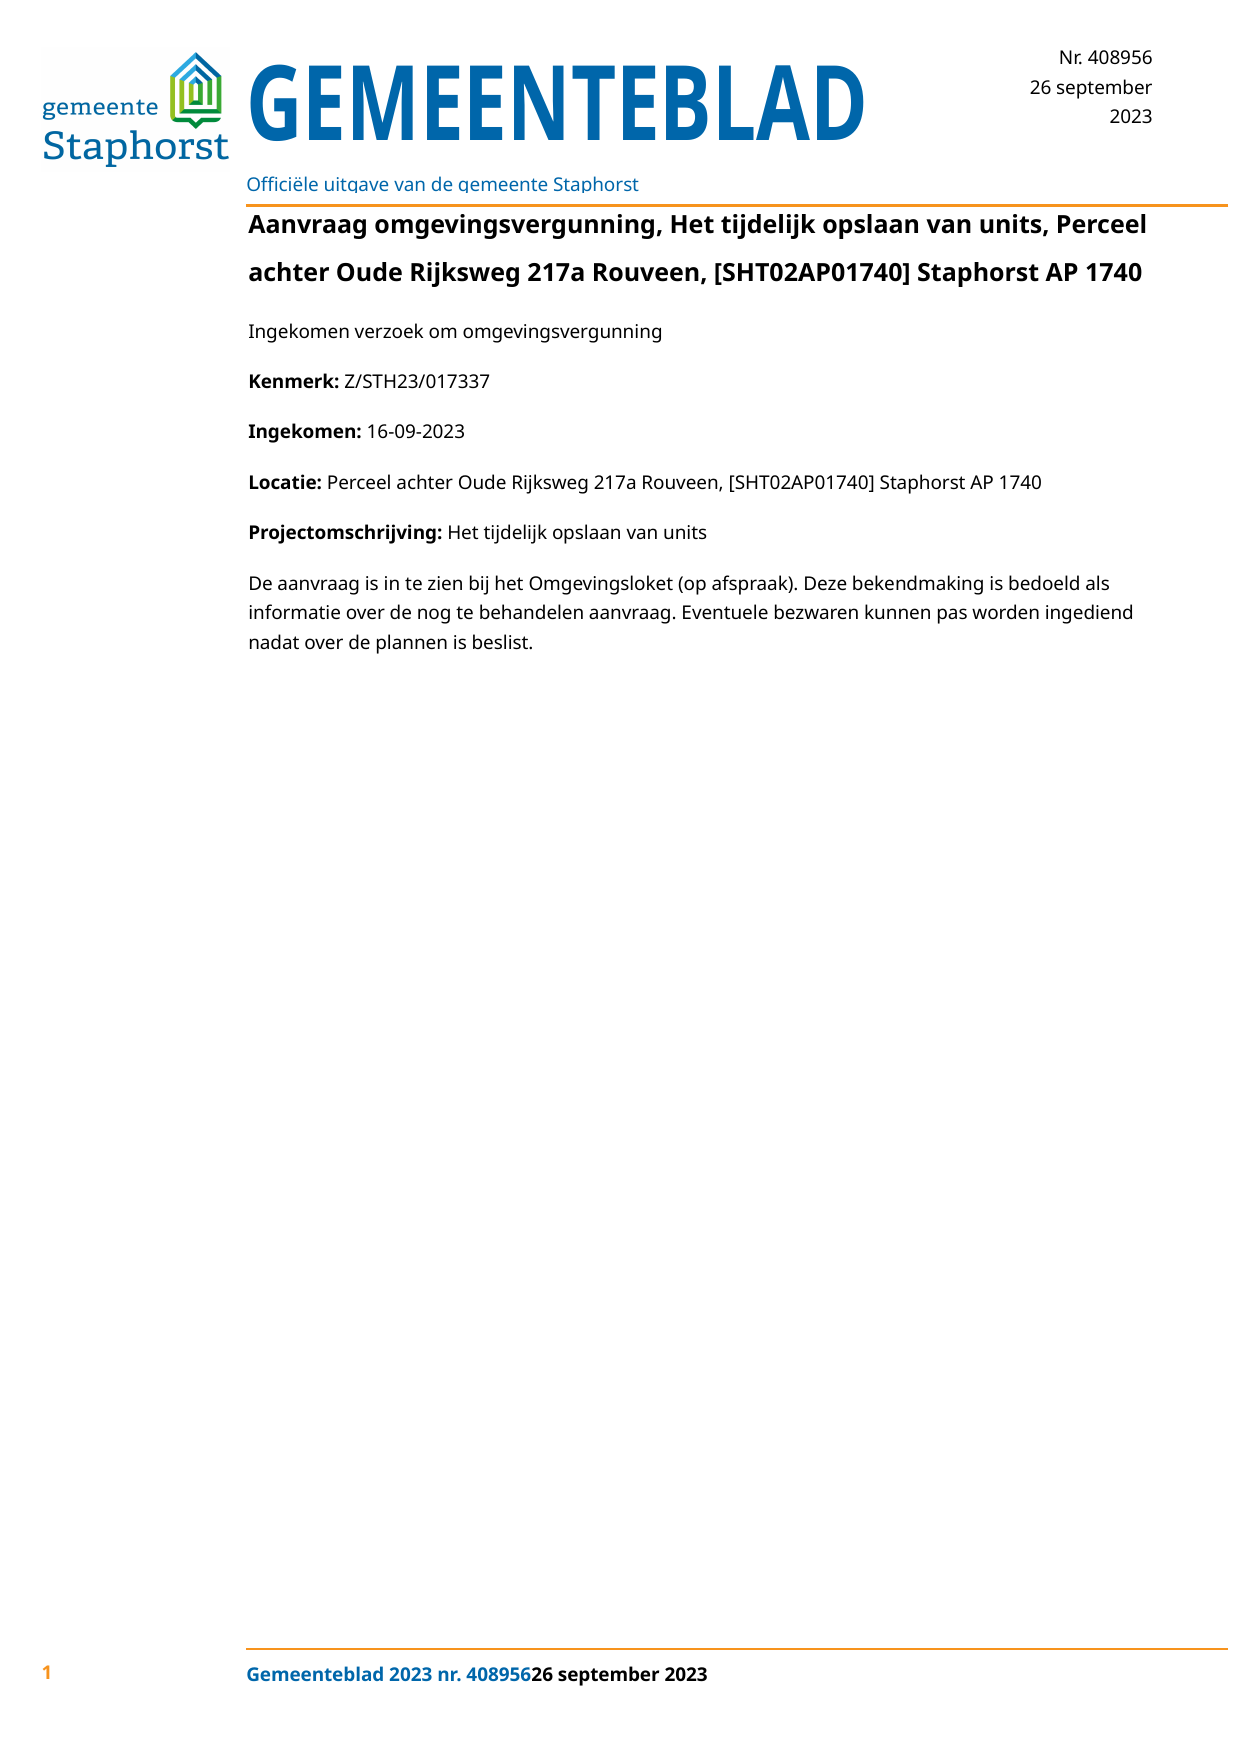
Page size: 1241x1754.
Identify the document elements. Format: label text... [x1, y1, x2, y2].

text Ingekomen: 16-09-2023 [248, 419, 1152, 444]
picture [41, 47, 231, 172]
text De aanvraag is in te zien bij het Omgevingsloket (op afspraak). Deze bekendmaking is bedoeld als informatie over de nog te behandelen aanvraag. Eventuele bezwaren kunnen pas worden ingediend nadat over de plannen is beslist. [248, 570, 1152, 655]
text Projectomschrijving: Het tijdelijk opslaan van units [248, 519, 1152, 545]
text Locatie: Perceel achter Oude Rijksweg 217a Rouveen, [SHT02AP01740] Staphorst AP 1740 [248, 469, 1152, 495]
text Kenmerk: Z/STH23/017337 [248, 368, 1152, 394]
text Ingekomen verzoek om omgevingsvergunning [248, 318, 1152, 344]
text Aanvraag omgevingsvergunning, Het tijdelijk opslaan van units, Perceel achter Oude Rijksweg 217a Rouveen, [SHT02AP01740] Staphorst AP 1740 [248, 207, 1152, 288]
